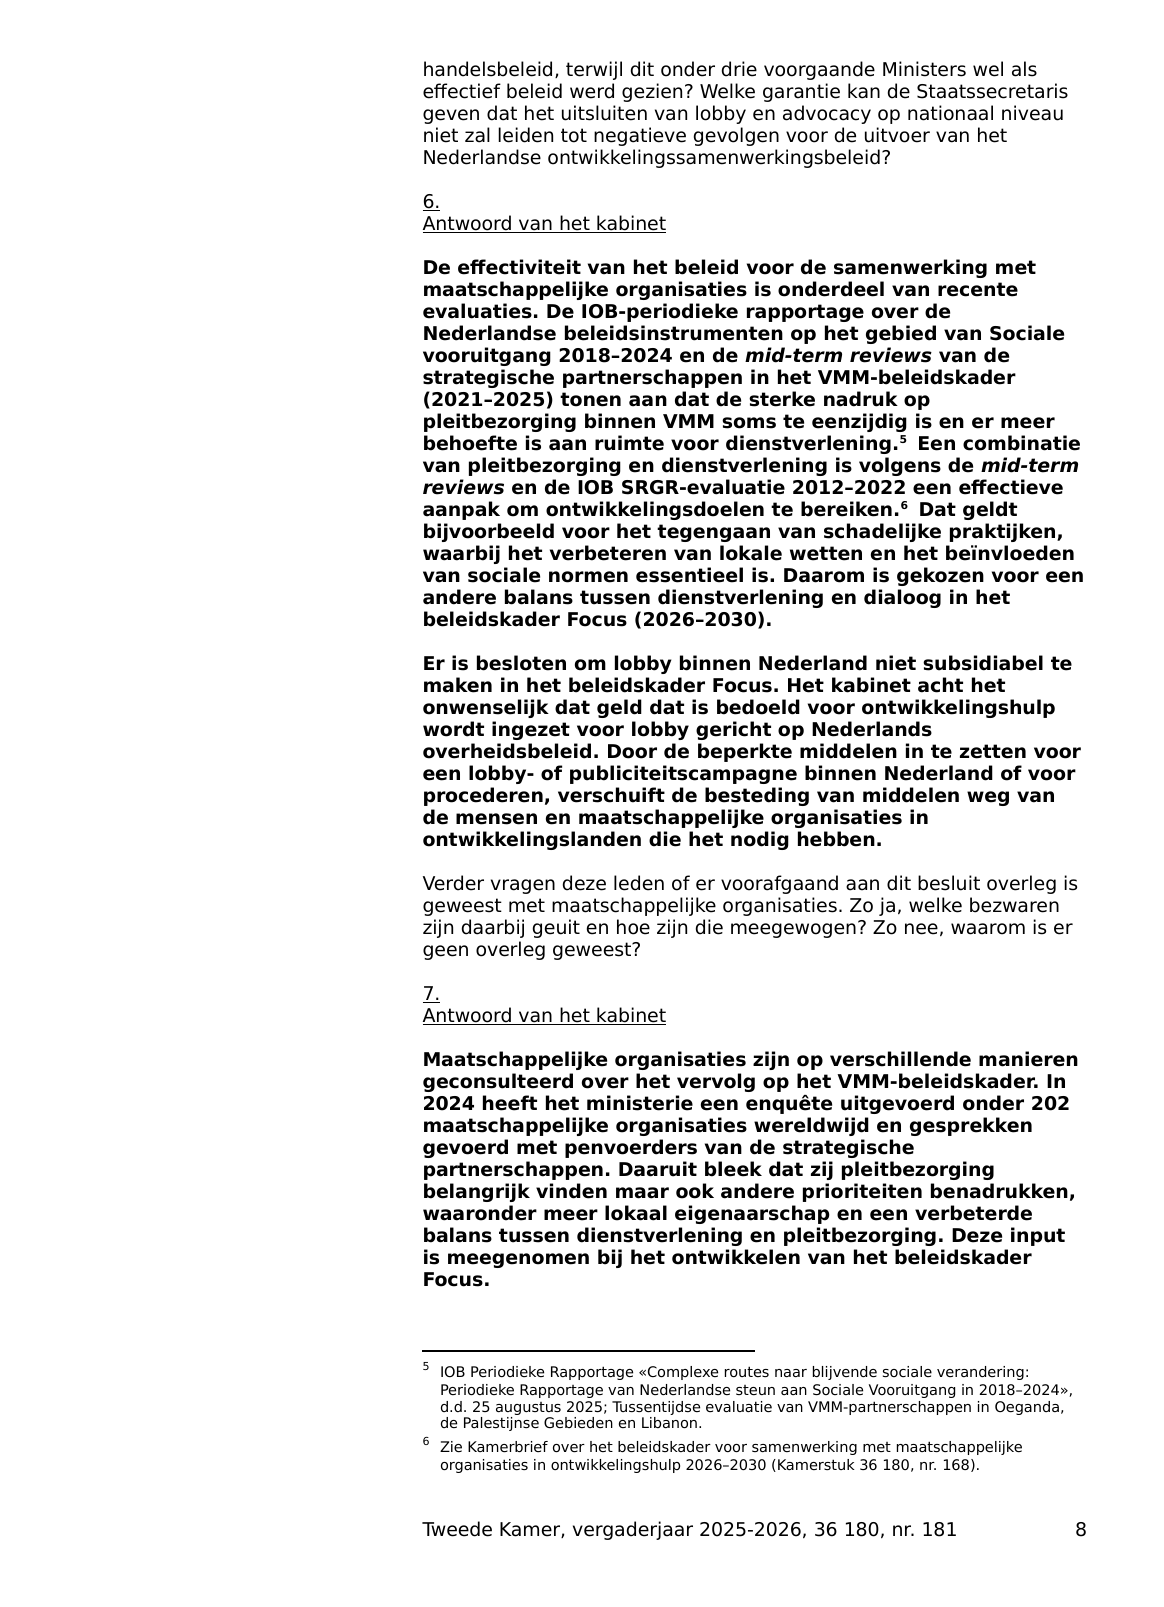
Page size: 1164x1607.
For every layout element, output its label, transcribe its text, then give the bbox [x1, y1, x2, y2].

text 7. [422, 983, 1087, 1005]
text Zie Kamerbrief over het beleidskader voor samenwerking met maatschappelijke organisaties in ontwikkelingshulp 2026–2030 (Kamerstuk 36 180, nr. 168). [422, 1435, 1087, 1474]
text Maatschappelijke organisaties zijn op verschillende manieren geconsulteerd over het vervolg op het VMM-beleidskader. In 2024 heeft het ministerie een enquête uitgevoerd onder 202 maatschappelijke organisaties wereldwijd en gesprekken gevoerd met penvoerders van de strategische partnerschappen. Daaruit bleek dat zij pleitbezorging belangrijk vinden maar ook andere prioriteiten benadrukken, waaronder meer lokaal eigenaarschap en een verbeterde balans tussen dienstverlening en pleitbezorging. Deze input is meegenomen bij het ontwikkelen van het beleidskader Focus. [422, 1049, 1087, 1291]
text Verder vragen deze leden of er voorafgaand aan dit besluit overleg is geweest met maatschappelijke organisaties. Zo ja, welke bezwaren zijn daarbij geuit en hoe zijn die meegewogen? Zo nee, waarom is er geen overleg geweest? [422, 873, 1087, 961]
text Antwoord van het kabinet [422, 1005, 1087, 1027]
text Antwoord van het kabinet [422, 213, 1087, 235]
text IOB Periodieke Rapportage «Complexe routes naar blijvende sociale verandering: Periodieke Rapportage van Nederlandse steun aan Sociale Vooruitgang in 2018–2024», d.d. 25 augustus 2025; Tussentijdse evaluatie van VMM-partnerschappen in Oeganda, de Palestijnse Gebieden en Libanon. [422, 1360, 1087, 1432]
text 6. [422, 191, 1087, 213]
text De effectiviteit van het beleid voor de samenwerking met maatschappelijke organisaties is onderdeel van recente evaluaties. De IOB-periodieke rapportage over de Nederlandse beleidsinstrumenten op het gebied van Sociale vooruitgang 2018–2024 en de mid-term reviews van de strategische partnerschappen in het VMM-beleidskader (2021–2025) tonen aan dat de sterke nadruk op pleitbezorging binnen VMM soms te eenzijdig is en er meer behoefte is aan ruimte voor dienstverlening. Een combinatie van pleitbezorging en dienstverlening is volgens de mid-term reviews en de IOB SRGR-evaluatie 2012–2022 een effectieve aanpak om ontwikkelingsdoelen te bereiken. Dat geldt bijvoorbeeld voor het tegengaan van schadelijke praktijken, waarbij het verbeteren van lokale wetten en het beïnvloeden van sociale normen essentieel is. Daarom is gekozen voor een andere balans tussen dienstverlening en dialoog in het beleidskader Focus (2026–2030). [422, 257, 1087, 631]
text handelsbeleid, terwijl dit onder drie voorgaande Ministers wel als effectief beleid werd gezien? Welke garantie kan de Staatssecretaris geven dat het uitsluiten van lobby en advocacy op nationaal niveau niet zal leiden tot negatieve gevolgen voor de uitvoer van het Nederlandse ontwikkelingssamenwerkingsbeleid? [422, 59, 1087, 169]
text Er is besloten om lobby binnen Nederland niet subsidiabel te maken in het beleidskader Focus. Het kabinet acht het onwenselijk dat geld dat is bedoeld voor ontwikkelingshulp wordt ingezet voor lobby gericht op Nederlands overheidsbeleid. Door de beperkte middelen in te zetten voor een lobby- of publiciteitscampagne binnen Nederland of voor procederen, verschuift de besteding van middelen weg van de mensen en maatschappelijke organisaties in ontwikkelingslanden die het nodig hebben. [422, 653, 1087, 851]
